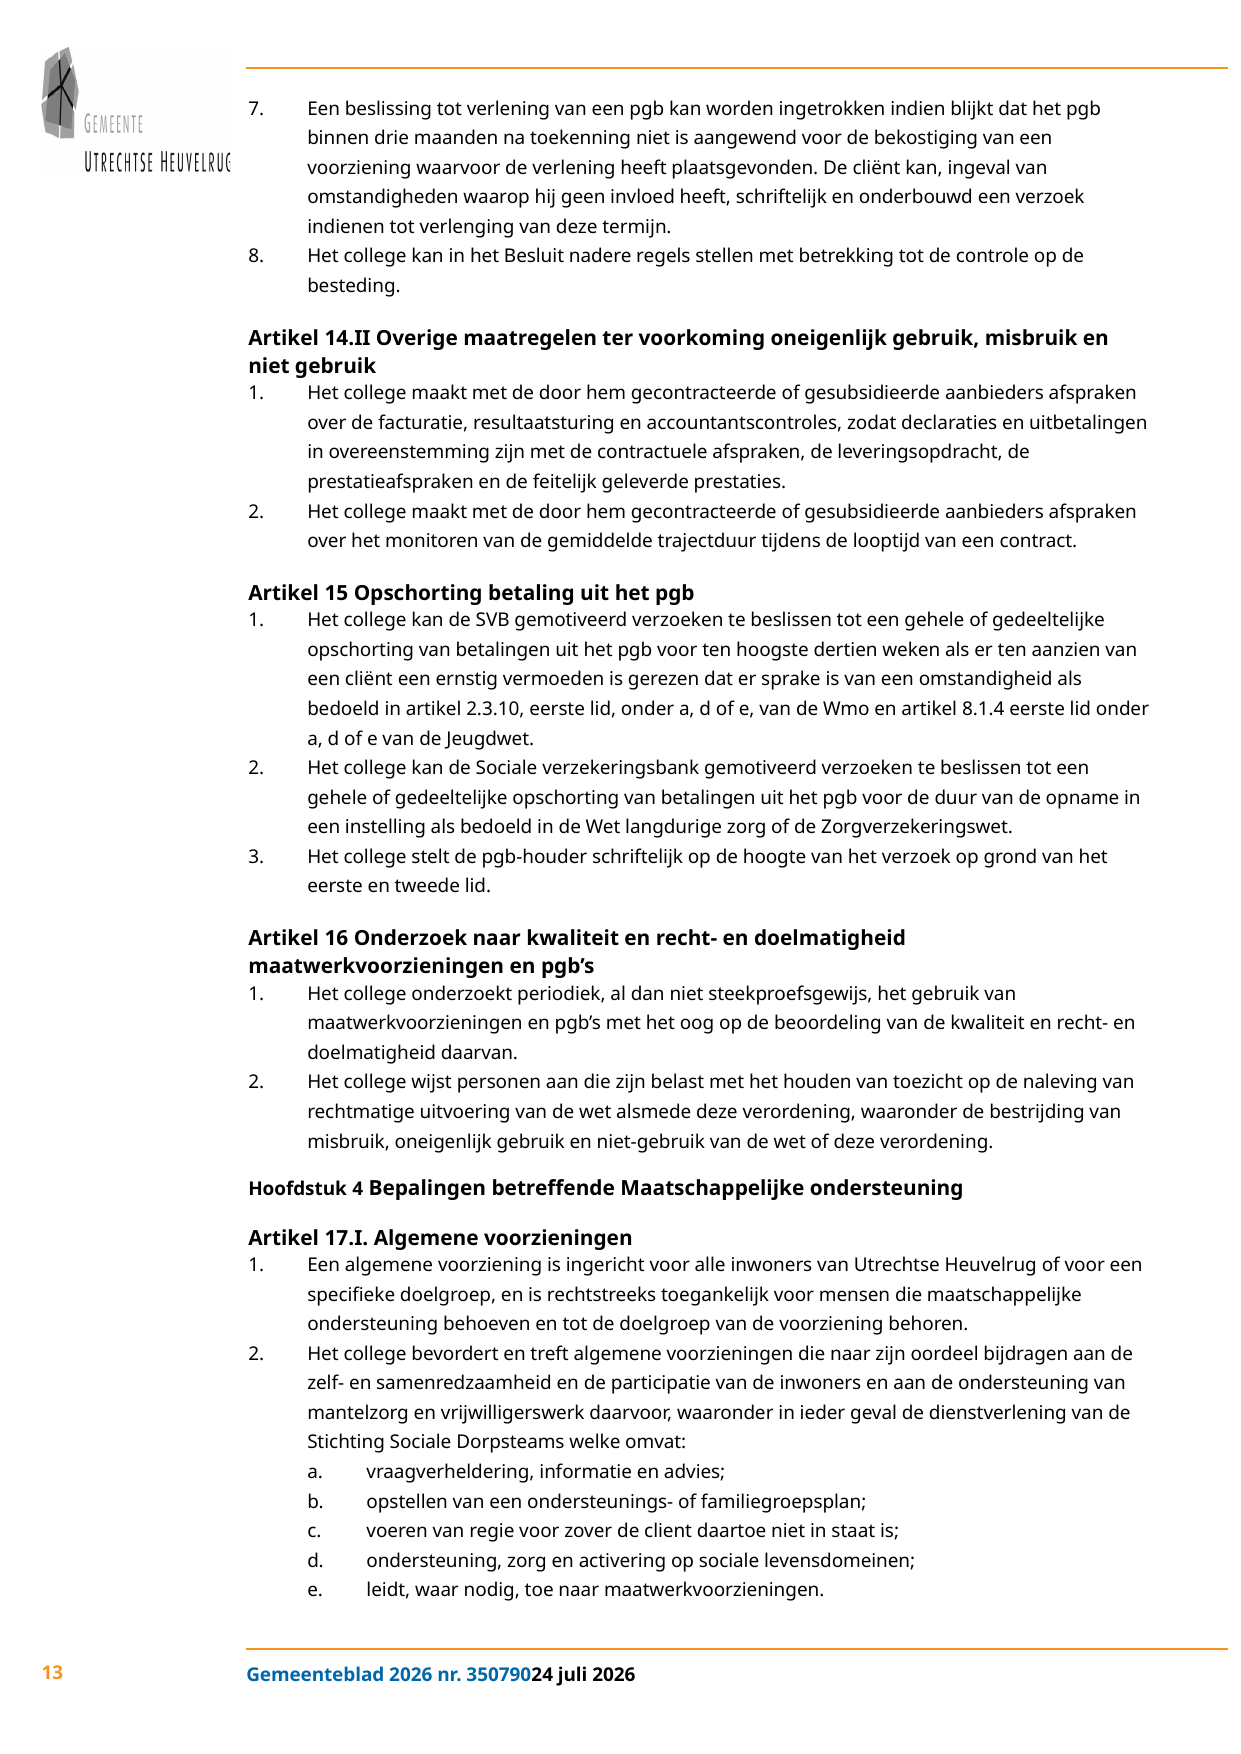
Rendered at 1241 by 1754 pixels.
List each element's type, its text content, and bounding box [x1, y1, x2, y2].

picture [41, 47, 231, 172]
list ondersteuning, zorg en activering op sociale levensdomeinen; [307, 1547, 1152, 1573]
list leidt, waar nodig, toe naar maatwerkvoorzieningen. [307, 1577, 1152, 1602]
text Artikel 15 Opschorting betaling uit het pgb [248, 578, 1152, 606]
text Artikel 16 Onderzoek naar kwaliteit en recht- en doelmatigheid maatwerkvoorzieningen en pgb’s [248, 923, 1152, 980]
text Artikel 17.I. Algemene voorzieningen [248, 1223, 1152, 1251]
list Het college onderzoekt periodiek, al dan niet steekproefsgewijs, het gebruik van maatwerkvoorzieningen en pgb’s met het oog op de beoordeling van de kwaliteit en recht- en doelmatigheid daarvan. [248, 980, 1152, 1065]
list Het college kan in het Besluit nadere regels stellen met betrekking tot de controle op de besteding. [248, 243, 1152, 298]
list Het college stelt de pgb-houder schriftelijk op de hoogte van het verzoek op grond van het eerste en tweede lid. [248, 843, 1152, 898]
list Het college kan de Sociale verzekeringsbank gemotiveerd verzoeken te beslissen tot een gehele of gedeeltelijke opschorting van betalingen uit het pgb voor de duur van de opname in een instelling als bedoeld in de Wet langdurige zorg of de Zorgverzekeringswet. [248, 754, 1152, 839]
list Een algemene voorziening is ingericht voor alle inwoners van Utrechtse Heuvelrug of voor een specifieke doelgroep, en is rechtstreeks toegankelijk voor mensen die maatschappelijke ondersteuning behoeven en tot de doelgroep van de voorziening behoren. [248, 1251, 1152, 1336]
list vraagverheldering, informatie en advies; [307, 1458, 1152, 1484]
list opstellen van een ondersteunings- of familiegroepsplan; [307, 1488, 1152, 1513]
list Het college maakt met de door hem gecontracteerde of gesubsidieerde aanbieders afspraken over de facturatie, resultaatsturing en accountantscontroles, zodat declaraties en uitbetalingen in overeenstemming zijn met de contractuele afspraken, de leveringsopdracht, de prestatieafspraken en de feitelijk geleverde prestaties. [248, 379, 1152, 494]
list Het college bevordert en treft algemene voorzieningen die naar zijn oordeel bijdragen aan de zelf- en samenredzaamheid en de participatie van de inwoners en aan de ondersteuning van mantelzorg en vrijwilligerswerk daarvoor, waaronder in ieder geval de dienstverlening van de Stichting Sociale Dorpsteams welke omvat: [248, 1340, 1152, 1454]
list Het college wijst personen aan die zijn belast met het houden van toezicht op de naleving van rechtmatige uitvoering van de wet alsmede deze verordening, waaronder de bestrijding van misbruik, oneigenlijk gebruik en niet-gebruik van de wet of deze verordening. [248, 1069, 1152, 1153]
list voeren van regie voor zover de client daartoe niet in staat is; [307, 1517, 1152, 1543]
list Het college maakt met de door hem gecontracteerde of gesubsidieerde aanbieders afspraken over het monitoren van de gemiddelde trajectduur tijdens de looptijd van een contract. [248, 498, 1152, 553]
list Een beslissing tot verlening van een pgb kan worden ingetrokken indien blijkt dat het pgb binnen drie maanden na toekenning niet is aangewend voor de bekostiging van een voorziening waarvoor de verlening heeft plaatsgevonden. De cliënt kan, ingeval van omstandigheden waarop hij geen invloed heeft, schriftelijk en onderbouwd een verzoek indienen tot verlenging van deze termijn. [248, 95, 1152, 239]
text Artikel 14.II Overige maatregelen ter voorkoming oneigenlijk gebruik, misbruik en niet gebruik [248, 323, 1152, 379]
list Het college kan de SVB gemotiveerd verzoeken te beslissen tot een gehele of gedeeltelijke opschorting van betalingen uit het pgb voor ten hoogste dertien weken als er ten aanzien van een cliënt een ernstig vermoeden is gerezen dat er sprake is van een omstandigheid als bedoeld in artikel 2.3.10, eerste lid, onder a, d of e, van de Wmo en artikel 8.1.4 eerste lid onder a, d of e van de Jeugdwet. [248, 606, 1152, 750]
text Hoofdstuk 4 Bepalingen betreffende Maatschappelijke ondersteuning [248, 1173, 1152, 1202]
